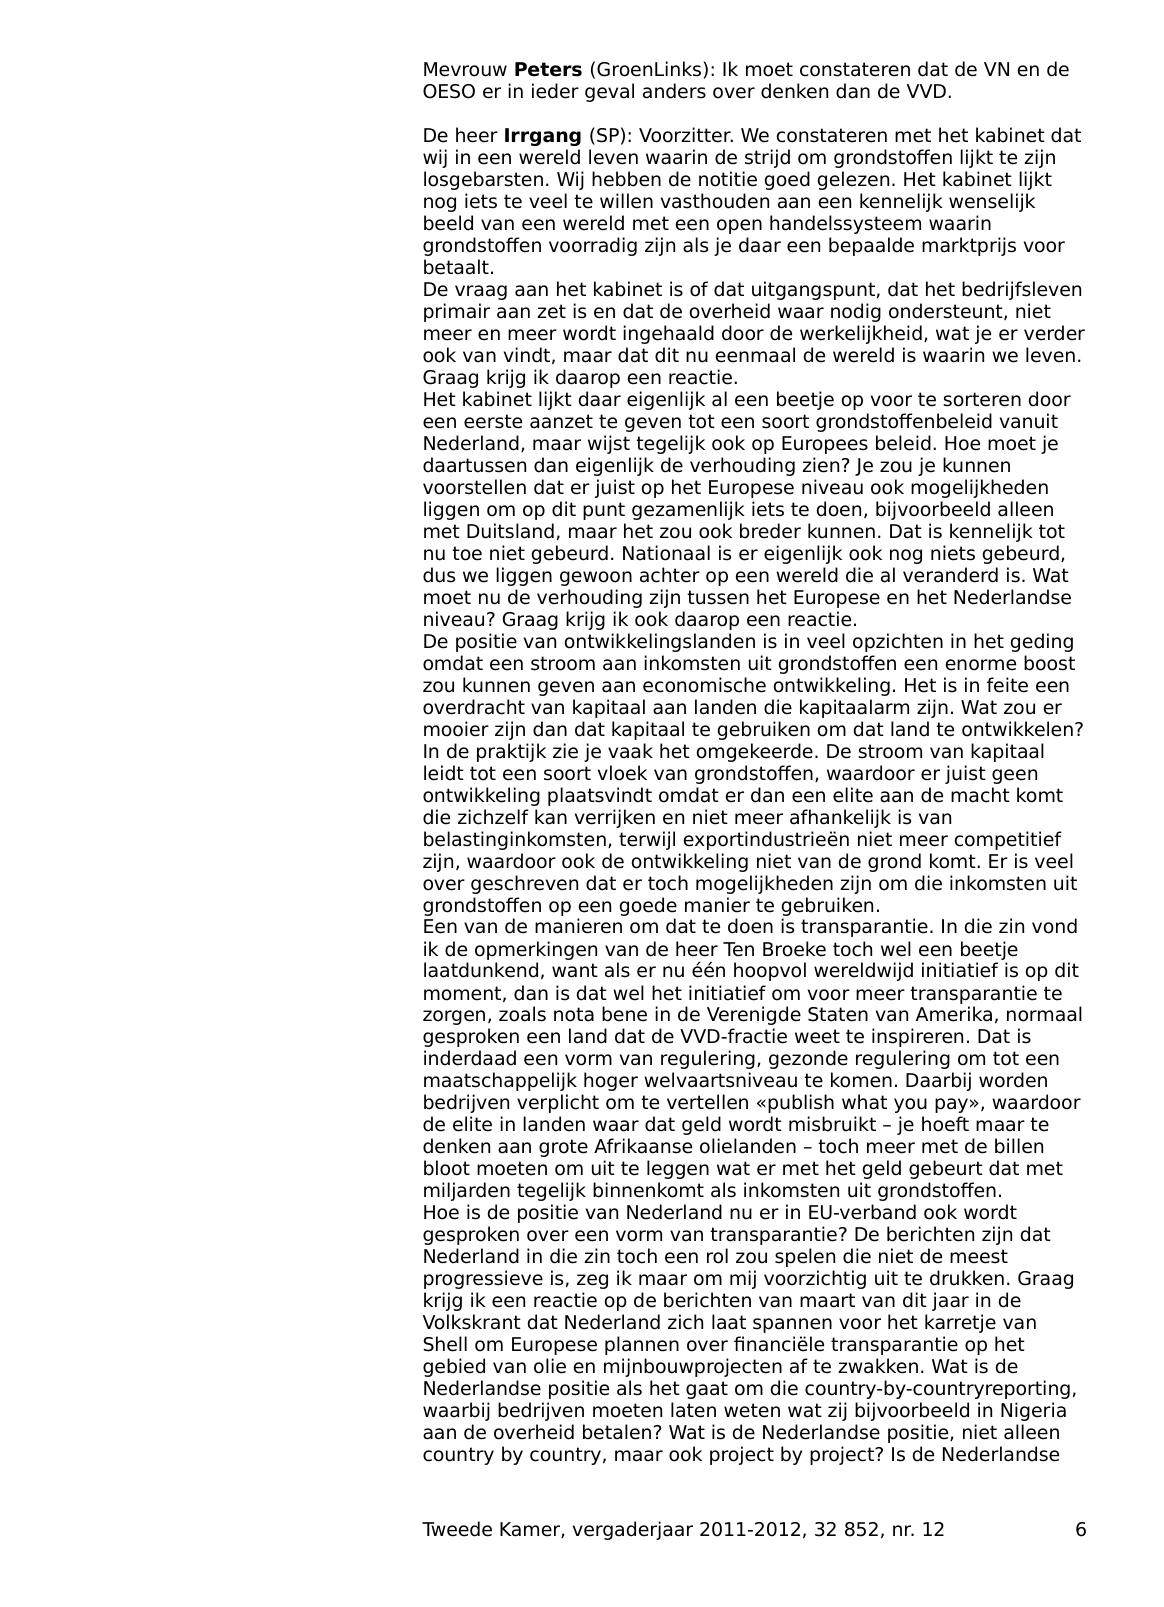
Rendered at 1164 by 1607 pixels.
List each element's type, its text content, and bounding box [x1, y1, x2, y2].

text Een van de manieren om dat te doen is transparantie. In die zin vond ik de opmerkingen van de heer Ten Broeke toch wel een beetje laatdunkend, want als er nu één hoopvol wereldwijd initiatief is op dit moment, dan is dat wel het initiatief om voor meer transparantie te zorgen, zoals nota bene in de Verenigde Staten van Amerika, normaal gesproken een land dat de VVD-fractie weet te inspireren. Dat is inderdaad een vorm van regulering, gezonde regulering om tot een maatschappelijk hoger welvaartsniveau te komen. Daarbij worden bedrijven verplicht om te vertellen «publish what you pay», waardoor de elite in landen waar dat geld wordt misbruikt – je hoeft maar te denken aan grote Afrikaanse olielanden – toch meer met de billen bloot moeten om uit te leggen wat er met het geld gebeurt dat met miljarden tegelijk binnenkomt als inkomsten uit grondstoffen. [422, 916, 1087, 1202]
text Het kabinet lijkt daar eigenlijk al een beetje op voor te sorteren door een eerste aanzet te geven tot een soort grondstoffenbeleid vanuit Nederland, maar wijst tegelijk ook op Europees beleid. Hoe moet je daartussen dan eigenlijk de verhouding zien? Je zou je kunnen voorstellen dat er juist op het Europese niveau ook mogelijkheden liggen om op dit punt gezamenlijk iets te doen, bijvoorbeeld alleen met Duitsland, maar het zou ook breder kunnen. Dat is kennelijk tot nu toe niet gebeurd. Nationaal is er eigenlijk ook nog niets gebeurd, dus we liggen gewoon achter op een wereld die al veranderd is. Wat moet nu de verhouding zijn tussen het Europese en het Nederlandse niveau? Graag krijg ik ook daarop een reactie. [422, 389, 1087, 631]
text De heer Irrgang (SP): Voorzitter. We constateren met het kabinet dat wij in een wereld leven waarin de strijd om grondstoffen lijkt te zijn losgebarsten. Wij hebben de notitie goed gelezen. Het kabinet lijkt nog iets te veel te willen vasthouden aan een kennelijk wenselijk beeld van een wereld met een open handelssysteem waarin grondstoffen voorradig zijn als je daar een bepaalde marktprijs voor betaalt. [422, 125, 1087, 279]
text Hoe is de positie van Nederland nu er in EU-verband ook wordt gesproken over een vorm van transparantie? De berichten zijn dat Nederland in die zin toch een rol zou spelen die niet de meest progressieve is, zeg ik maar om mij voorzichtig uit te drukken. Graag krijg ik een reactie op de berichten van maart van dit jaar in de Volkskrant dat Nederland zich laat spannen voor het karretje van Shell om Europese plannen over financiële transparantie op het gebied van olie en mijnbouwprojecten af te zwakken. Wat is de Nederlandse positie als het gaat om die country-by-countryreporting, waarbij bedrijven moeten laten weten wat zij bijvoorbeeld in Nigeria aan de overheid betalen? Wat is de Nederlandse positie, niet alleen country by country, maar ook project by project? Is de Nederlandse [422, 1202, 1087, 1466]
text Mevrouw Peters (GroenLinks): Ik moet constateren dat de VN en de OESO er in ieder geval anders over denken dan de VVD. [422, 59, 1087, 103]
text De vraag aan het kabinet is of dat uitgangspunt, dat het bedrijfsleven primair aan zet is en dat de overheid waar nodig ondersteunt, niet meer en meer wordt ingehaald door de werkelijkheid, wat je er verder ook van vindt, maar dat dit nu eenmaal de wereld is waarin we leven. Graag krijg ik daarop een reactie. [422, 279, 1087, 389]
text De positie van ontwikkelingslanden is in veel opzichten in het geding omdat een stroom aan inkomsten uit grondstoffen een enorme boost zou kunnen geven aan economische ontwikkeling. Het is in feite een overdracht van kapitaal aan landen die kapitaalarm zijn. Wat zou er mooier zijn dan dat kapitaal te gebruiken om dat land te ontwikkelen? In de praktijk zie je vaak het omgekeerde. De stroom van kapitaal leidt tot een soort vloek van grondstoffen, waardoor er juist geen ontwikkeling plaatsvindt omdat er dan een elite aan de macht komt die zichzelf kan verrijken en niet meer afhankelijk is van belastinginkomsten, terwijl exportindustrieën niet meer competitief zijn, waardoor ook de ontwikkeling niet van de grond komt. Er is veel over geschreven dat er toch mogelijkheden zijn om die inkomsten uit grondstoffen op een goede manier te gebruiken. [422, 631, 1087, 916]
